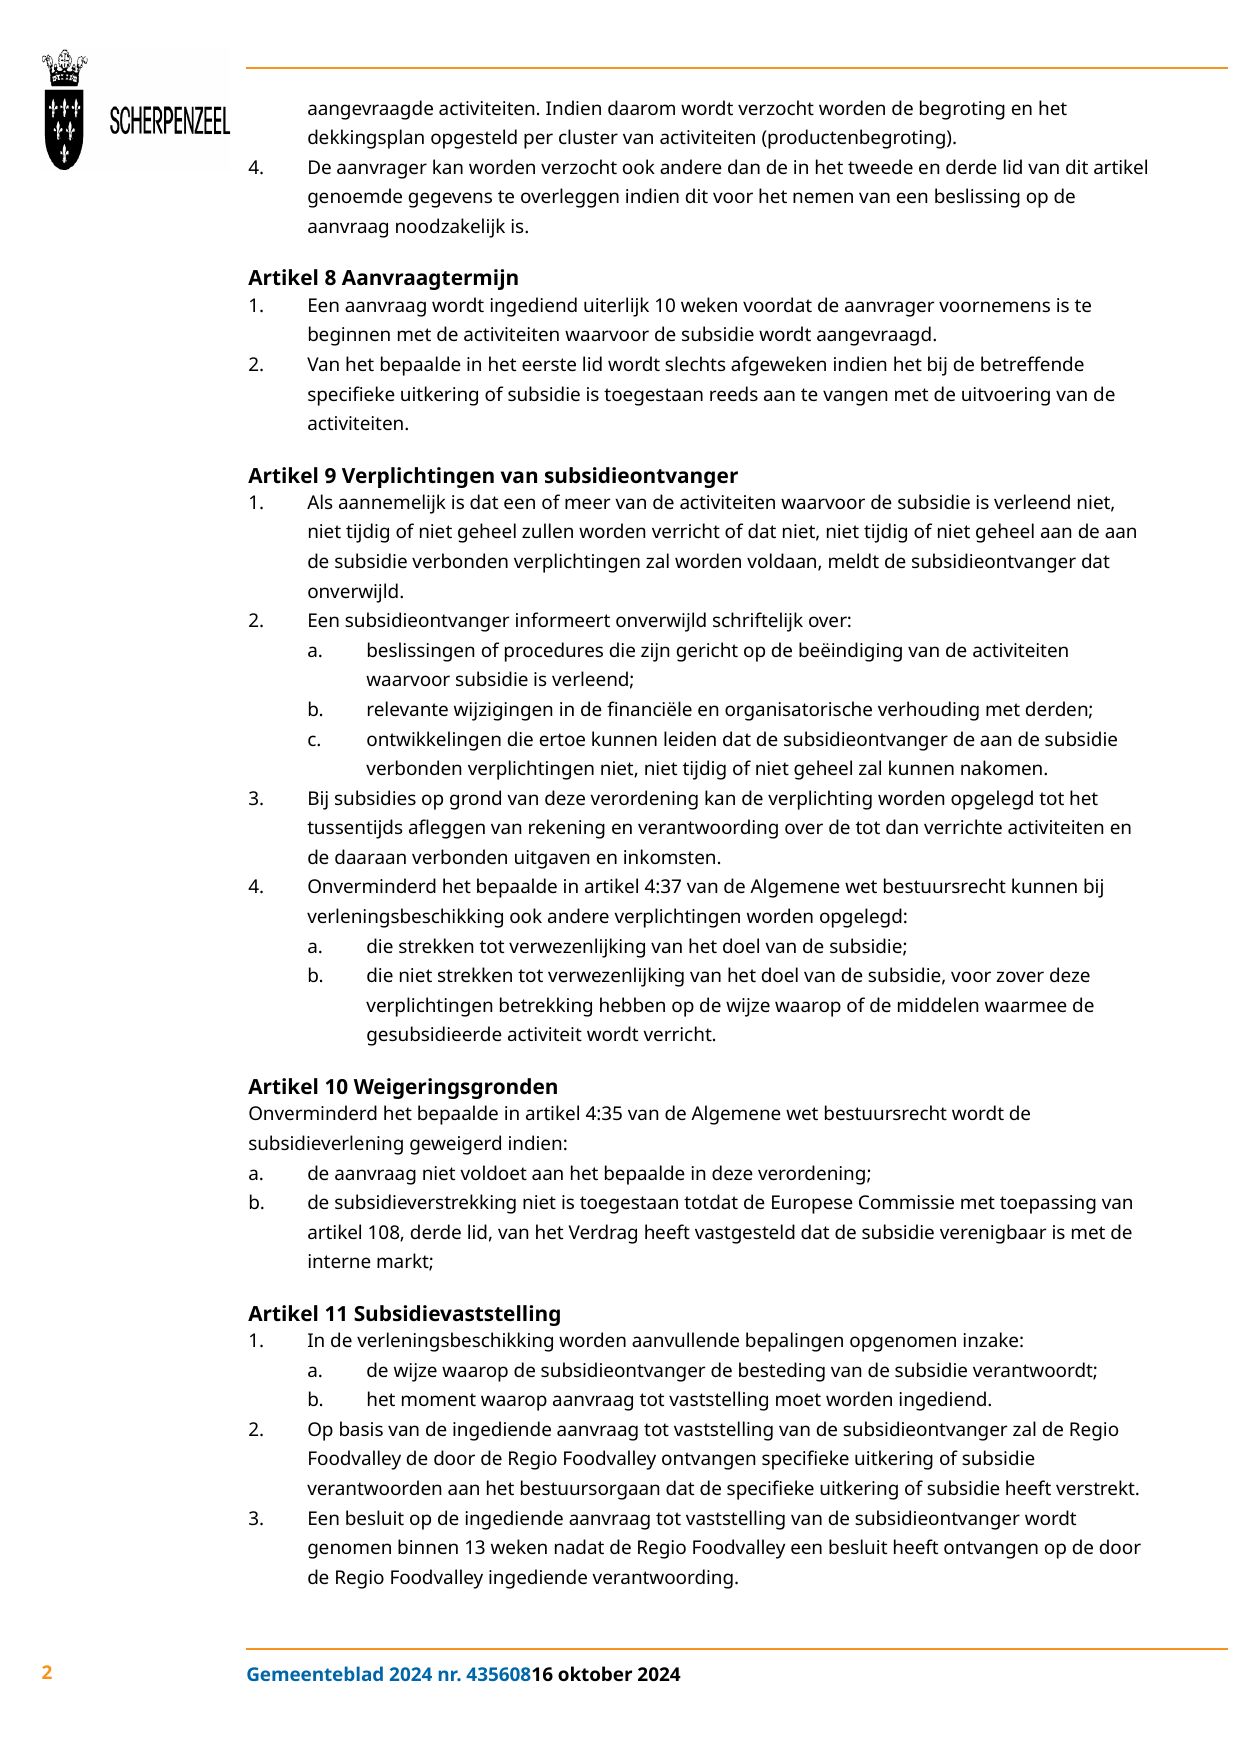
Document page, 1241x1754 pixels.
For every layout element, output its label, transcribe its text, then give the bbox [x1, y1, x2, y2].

list Een aanvraag wordt ingediend uiterlijk 10 weken voordat de aanvrager voornemens is te beginnen met de activiteiten waarvoor de subsidie wordt aangevraagd. [248, 292, 1152, 347]
list Als aannemelijk is dat een of meer van de activiteiten waarvoor de subsidie is verleend niet, niet tijdig of niet geheel zullen worden verricht of dat niet, niet tijdig of niet geheel aan de aan de subsidie verbonden verplichtingen zal worden voldaan, meldt de subsidieontvanger dat onverwijld. [248, 489, 1152, 604]
list In de verleningsbeschikking worden aanvullende bepalingen opgenomen inzake: [248, 1327, 1152, 1353]
text Artikel 9 Verplichtingen van subsidieontvanger [248, 461, 1152, 489]
text Onverminderd het bepaalde in artikel 4:35 van de Algemene wet bestuursrecht wordt de subsidieverlening geweigerd indien: [248, 1101, 1152, 1156]
text Artikel 8 Aanvraagtermijn [248, 263, 1152, 292]
list de aanvraag niet voldoet aan het bepaalde in deze verordening; [248, 1160, 1152, 1185]
picture [41, 47, 231, 172]
list De aanvrager kan worden verzocht ook andere dan de in het tweede en derde lid van dit artikel genoemde gegevens te overleggen indien dit voor het nemen van een beslissing op de aanvraag noodzakelijk is. [248, 154, 1152, 239]
list Op basis van de ingediende aanvraag tot vaststelling van de subsidieontvanger zal de Regio Foodvalley de door de Regio Foodvalley ontvangen specifieke uitkering of subsidie verantwoorden aan het bestuursorgaan dat de specifieke uitkering of subsidie heeft verstrekt. [248, 1416, 1152, 1501]
list relevante wijzigingen in de financiële en organisatorische verhouding met derden; [307, 696, 1152, 722]
list die niet strekken tot verwezenlijking van het doel van de subsidie, voor zover deze verplichtingen betrekking hebben op de wijze waarop of de middelen waarmee de gesubsidieerde activiteit wordt verricht. [307, 962, 1152, 1047]
list ontwikkelingen die ertoe kunnen leiden dat de subsidieontvanger de aan de subsidie verbonden verplichtingen niet, niet tijdig of niet geheel zal kunnen nakomen. [307, 726, 1152, 781]
list beslissingen of procedures die zijn gericht op de beëindiging van de activiteiten waarvoor subsidie is verleend; [307, 637, 1152, 692]
list Een subsidieontvanger informeert onverwijld schriftelijk over: [248, 607, 1152, 633]
list Onverminderd het bepaalde in artikel 4:37 van de Algemene wet bestuursrecht kunnen bij verleningsbeschikking ook andere verplichtingen worden opgelegd: [248, 874, 1152, 929]
list die strekken tot verwezenlijking van het doel van de subsidie; [307, 933, 1152, 959]
list Van het bepaalde in het eerste lid wordt slechts afgeweken indien het bij de betreffende specifieke uitkering of subsidie is toegestaan reeds aan te vangen met de uitvoering van de activiteiten. [248, 351, 1152, 436]
text Artikel 11 Subsidievaststelling [248, 1299, 1152, 1327]
list Een besluit op de ingediende aanvraag tot vaststelling van de subsidieontvanger wordt genomen binnen 13 weken nadat de Regio Foodvalley een besluit heeft ontvangen op de door de Regio Foodvalley ingediende verantwoording. [248, 1505, 1152, 1590]
list Bij subsidies op grond van deze verordening kan de verplichting worden opgelegd tot het tussentijds afleggen van rekening en verantwoording over de tot dan verrichte activiteiten en de daaraan verbonden uitgaven en inkomsten. [248, 785, 1152, 870]
list het moment waarop aanvraag tot vaststelling moet worden ingediend. [307, 1386, 1152, 1412]
text Artikel 10 Weigeringsgronden [248, 1072, 1152, 1101]
list de wijze waarop de subsidieontvanger de besteding van de subsidie verantwoordt; [307, 1357, 1152, 1383]
list aangevraagde activiteiten. Indien daarom wordt verzocht worden de begroting en het dekkingsplan opgesteld per cluster van activiteiten (productenbegroting). [248, 95, 1152, 150]
list de subsidieverstrekking niet is toegestaan totdat de Europese Commissie met toepassing van artikel 108, derde lid, van het Verdrag heeft vastgesteld dat de subsidie verenigbaar is met de interne markt; [248, 1189, 1152, 1274]
